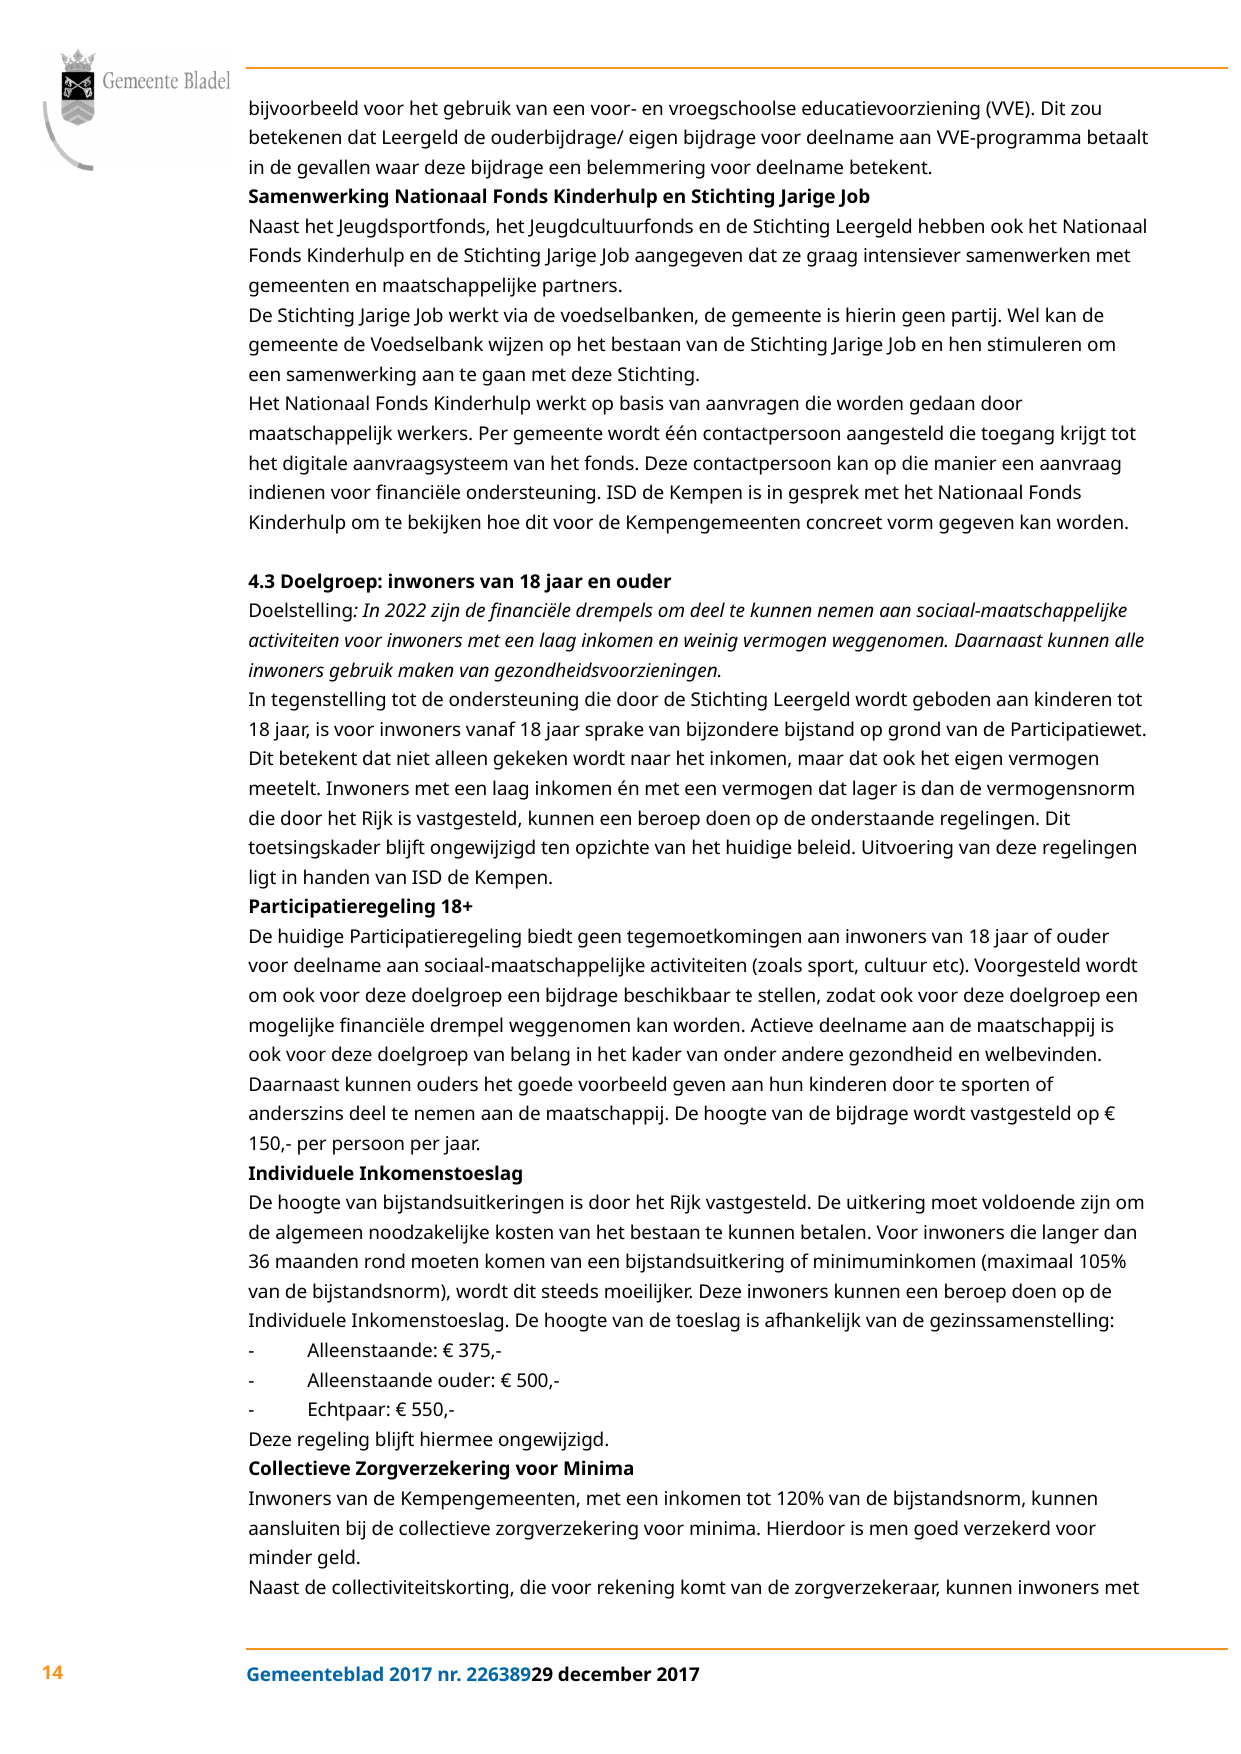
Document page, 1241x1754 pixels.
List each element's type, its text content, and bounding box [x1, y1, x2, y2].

text Deze regeling blijft hiermee ongewijzigd. [248, 1426, 1152, 1452]
text De hoogte van bijstandsuitkeringen is door het Rijk vastgesteld. De uitkering moet voldoende zijn om de algemeen noodzakelijke kosten van het bestaan te kunnen betalen. Voor inwoners die langer dan 36 maanden rond moeten komen van een bijstandsuitkering of minimuminkomen (maximaal 105% van de bijstandsnorm), wordt dit steeds moeilijker. Deze inwoners kunnen een beroep doen op de Individuele Inkomenstoeslag. De hoogte van de toeslag is afhankelijk van de gezinssamenstelling: [248, 1189, 1152, 1333]
text Samenwerking Nationaal Fonds Kinderhulp en Stichting Jarige Job [248, 183, 1152, 209]
text Participatieregeling 18+ [248, 893, 1152, 919]
picture [41, 47, 231, 172]
text De Stichting Jarige Job werkt via de voedselbanken, de gemeente is hierin geen partij. Wel kan de gemeente de Voedselbank wijzen op het bestaan van de Stichting Jarige Job en hen stimuleren om een samenwerking aan te gaan met deze Stichting. [248, 302, 1152, 387]
list Alleenstaande: € 375,- [248, 1337, 1152, 1363]
text Naast het Jeugdsportfonds, het Jeugdcultuurfonds en de Stichting Leergeld hebben ook het Nationaal Fonds Kinderhulp en de Stichting Jarige Job aangegeven dat ze graag intensiever samenwerken met gemeenten en maatschappelijke partners. [248, 213, 1152, 298]
text Collectieve Zorgverzekering voor Minima [248, 1456, 1152, 1481]
list Echtpaar: € 550,- [248, 1396, 1152, 1422]
text Doelstelling: In 2022 zijn de financiële drempels om deel te kunnen nemen aan sociaal-maatschappelijke activiteiten voor inwoners met een laag inkomen en weinig vermogen weggenomen. Daarnaast kunnen alle inwoners gebruik maken van gezondheidsvoorzieningen. [248, 598, 1152, 683]
text Individuele Inkomenstoeslag [248, 1160, 1152, 1186]
text 4.3 Doelgroep: inwoners van 18 jaar en ouder [248, 568, 1152, 594]
text Inwoners van de Kempengemeenten, met een inkomen tot 120% van de bijstandsnorm, kunnen aansluiten bij de collectieve zorgverzekering voor minima. Hierdoor is men goed verzekerd voor minder geld. [248, 1485, 1152, 1570]
list Alleenstaande ouder: € 500,- [248, 1367, 1152, 1393]
text In tegenstelling tot de ondersteuning die door de Stichting Leergeld wordt geboden aan kinderen tot 18 jaar, is voor inwoners vanaf 18 jaar sprake van bijzondere bijstand op grond van de Participatiewet. Dit betekent dat niet alleen gekeken wordt naar het inkomen, maar dat ook het eigen vermogen meetelt. Inwoners met een laag inkomen én met een vermogen dat lager is dan de vermogensnorm die door het Rijk is vastgesteld, kunnen een beroep doen op de onderstaande regelingen. Dit toetsingskader blijft ongewijzigd ten opzichte van het huidige beleid. Uitvoering van deze regelingen ligt in handen van ISD de Kempen. [248, 686, 1152, 890]
text De huidige Participatieregeling biedt geen tegemoetkomingen aan inwoners van 18 jaar of ouder voor deelname aan sociaal-maatschappelijke activiteiten (zoals sport, cultuur etc). Voorgesteld wordt om ook voor deze doelgroep een bijdrage beschikbaar te stellen, zodat ook voor deze doelgroep een mogelijke financiële drempel weggenomen kan worden. Actieve deelname aan de maatschappij is ook voor deze doelgroep van belang in het kader van onder andere gezondheid en welbevinden. Daarnaast kunnen ouders het goede voorbeeld geven aan hun kinderen door te sporten of anderszins deel te nemen aan de maatschappij. De hoogte van de bijdrage wordt vastgesteld op € 150,- per persoon per jaar. [248, 923, 1152, 1156]
text Naast de collectiviteitskorting, die voor rekening komt van de zorgverzekeraar, kunnen inwoners met [248, 1574, 1152, 1600]
text Het Nationaal Fonds Kinderhulp werkt op basis van aanvragen die worden gedaan door maatschappelijk werkers. Per gemeente wordt één contactpersoon aangesteld die toegang krijgt tot het digitale aanvraagsysteem van het fonds. Deze contactpersoon kan op die manier een aanvraag indienen voor financiële ondersteuning. ISD de Kempen is in gesprek met het Nationaal Fonds Kinderhulp om te bekijken hoe dit voor de Kempengemeenten concreet vorm gegeven kan worden. [248, 391, 1152, 535]
text bijvoorbeeld voor het gebruik van een voor- en vroegschoolse educatievoorziening (VVE). Dit zou betekenen dat Leergeld de ouderbijdrage/ eigen bijdrage voor deelname aan VVE-programma betaalt in de gevallen waar deze bijdrage een belemmering voor deelname betekent. [248, 95, 1152, 180]
